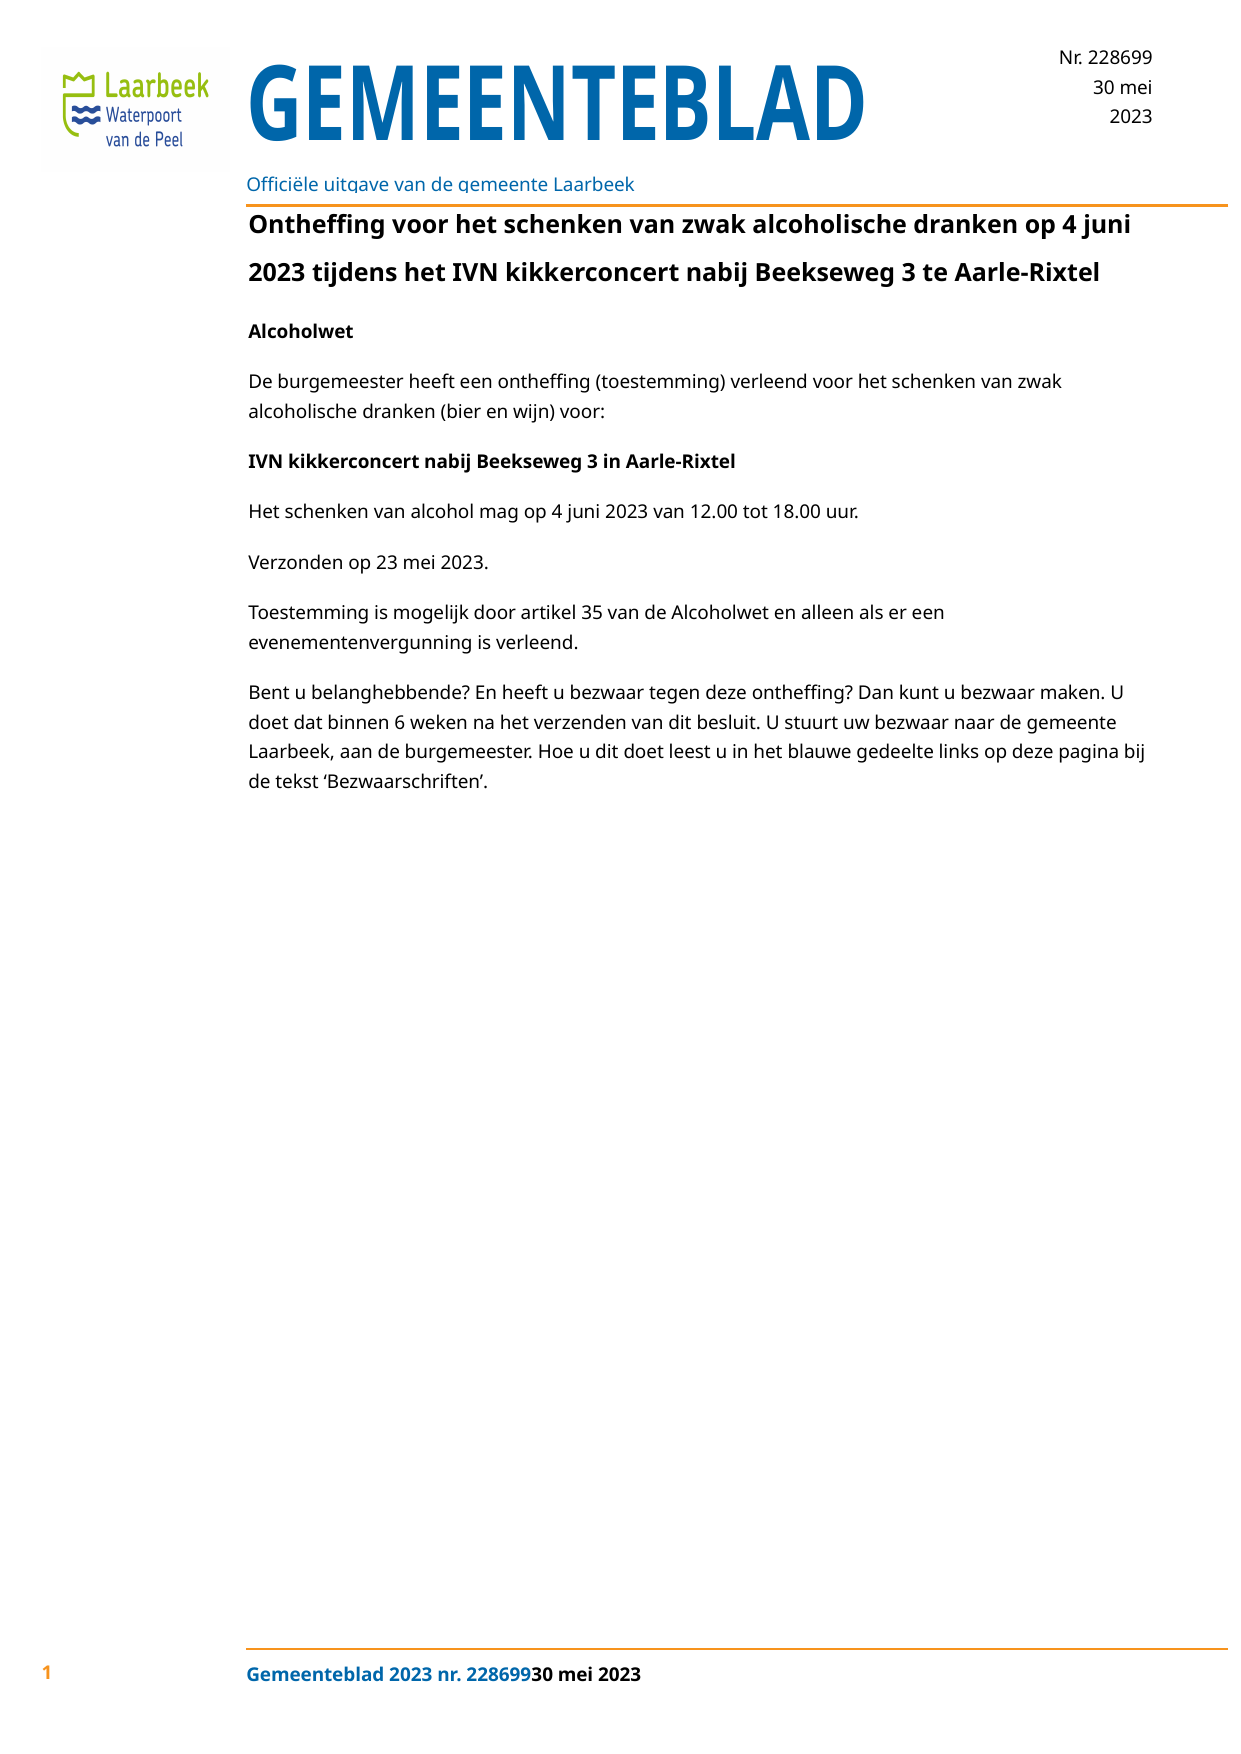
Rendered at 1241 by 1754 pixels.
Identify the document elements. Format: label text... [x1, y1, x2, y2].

text Verzonden op 23 mei 2023. [248, 549, 1152, 575]
text Toestemming is mogelijk door artikel 35 van de Alcoholwet en alleen als er een evenementenvergunning is verleend. [248, 599, 1152, 655]
text Ontheffing voor het schenken van zwak alcoholische dranken op 4 juni 2023 tijdens het IVN kikkerconcert nabij Beekseweg 3 te Aarle-Rixtel [248, 207, 1152, 288]
text Alcoholwet [248, 318, 1152, 344]
picture [41, 47, 231, 172]
text De burgemeester heeft een ontheffing (toestemming) verleend voor het schenken van zwak alcoholische dranken (bier en wijn) voor: [248, 368, 1152, 424]
text Het schenken van alcohol mag op 4 juni 2023 van 12.00 tot 18.00 uur. [248, 499, 1152, 524]
text IVN kikkerconcert nabij Beekseweg 3 in Aarle-Rixtel [248, 448, 1152, 474]
text Bent u belanghebbende? En heeft u bezwaar tegen deze ontheffing? Dan kunt u bezwaar maken. U doet dat binnen 6 weken na het verzenden van dit besluit. U stuurt uw bezwaar naar de gemeente Laarbeek, aan de burgemeester. Hoe u dit doet leest u in het blauwe gedeelte links op deze pagina bij de tekst ‘Bezwaarschriften’. [248, 679, 1152, 794]
